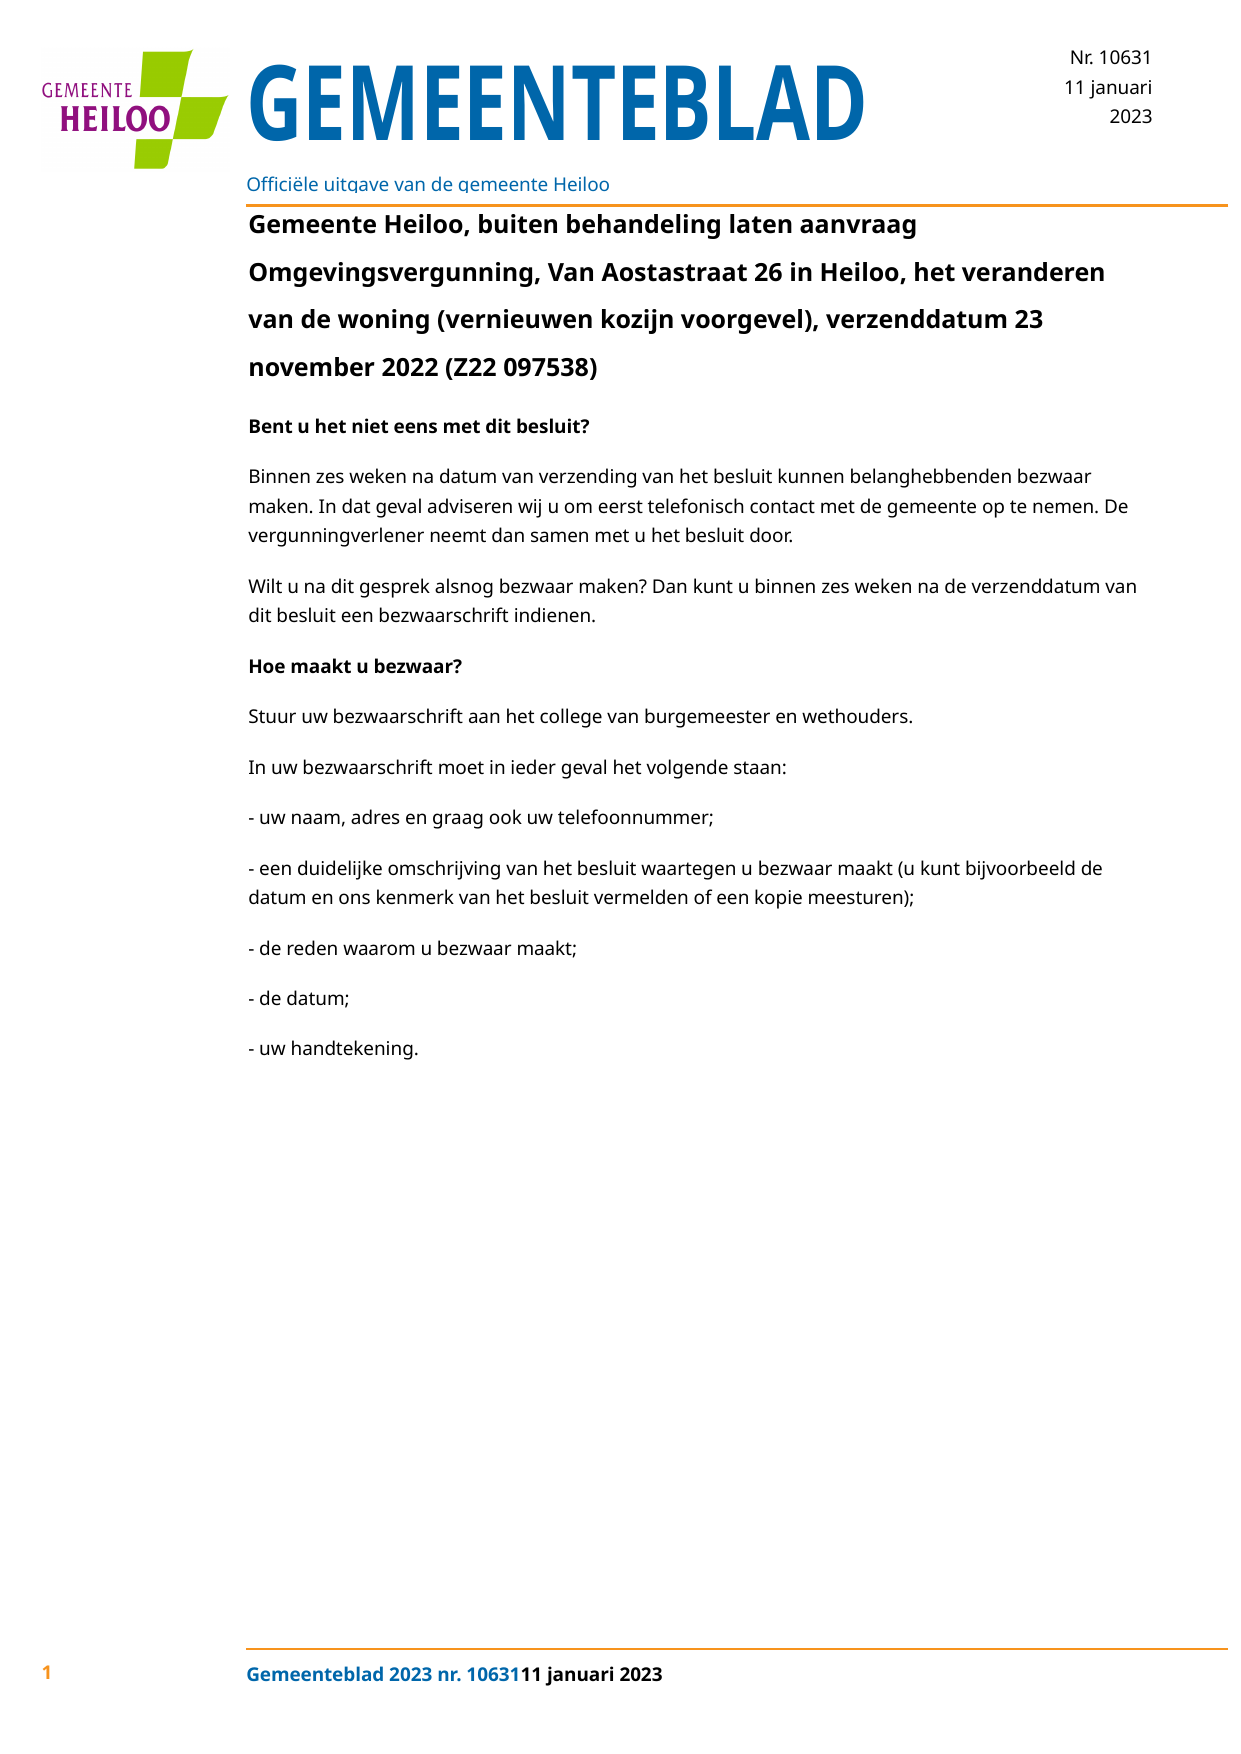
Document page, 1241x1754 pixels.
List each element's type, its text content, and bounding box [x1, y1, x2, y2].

text Hoe maakt u bezwaar? [248, 653, 1152, 679]
picture [41, 47, 231, 172]
text - de datum; [248, 985, 1152, 1011]
text Stuur uw bezwaarschrift aan het college van burgemeester en wethouders. [248, 703, 1152, 729]
text Gemeente Heiloo, buiten behandeling laten aanvraag Omgevingsvergunning, Van Aostastraat 26 in Heiloo, het veranderen van de woning (vernieuwen kozijn voorgevel), verzenddatum 23 november 2022 (Z22 097538) [248, 207, 1152, 384]
text Binnen zes weken na datum van verzending van het besluit kunnen belanghebbenden bezwaar maken. In dat geval adviseren wij u om eerst telefonisch contact met de gemeente op te nemen. De vergunningverlener neemt dan samen met u het besluit door. [248, 463, 1152, 548]
text Bent u het niet eens met dit besluit? [248, 413, 1152, 439]
text - uw handtekening. [248, 1036, 1152, 1061]
text - de reden waarom u bezwaar maakt; [248, 935, 1152, 961]
text Wilt u na dit gesprek alsnog bezwaar maken? Dan kunt u binnen zes weken na de verzenddatum van dit besluit een bezwaarschrift indienen. [248, 573, 1152, 628]
text In uw bezwaarschrift moet in ieder geval het volgende staan: [248, 754, 1152, 780]
text - een duidelijke omschrijving van het besluit waartegen u bezwaar maakt (u kunt bijvoorbeeld de datum en ons kenmerk van het besluit vermelden of een kopie meesturen); [248, 855, 1152, 910]
text - uw naam, adres en graag ook uw telefoonnummer; [248, 804, 1152, 830]
